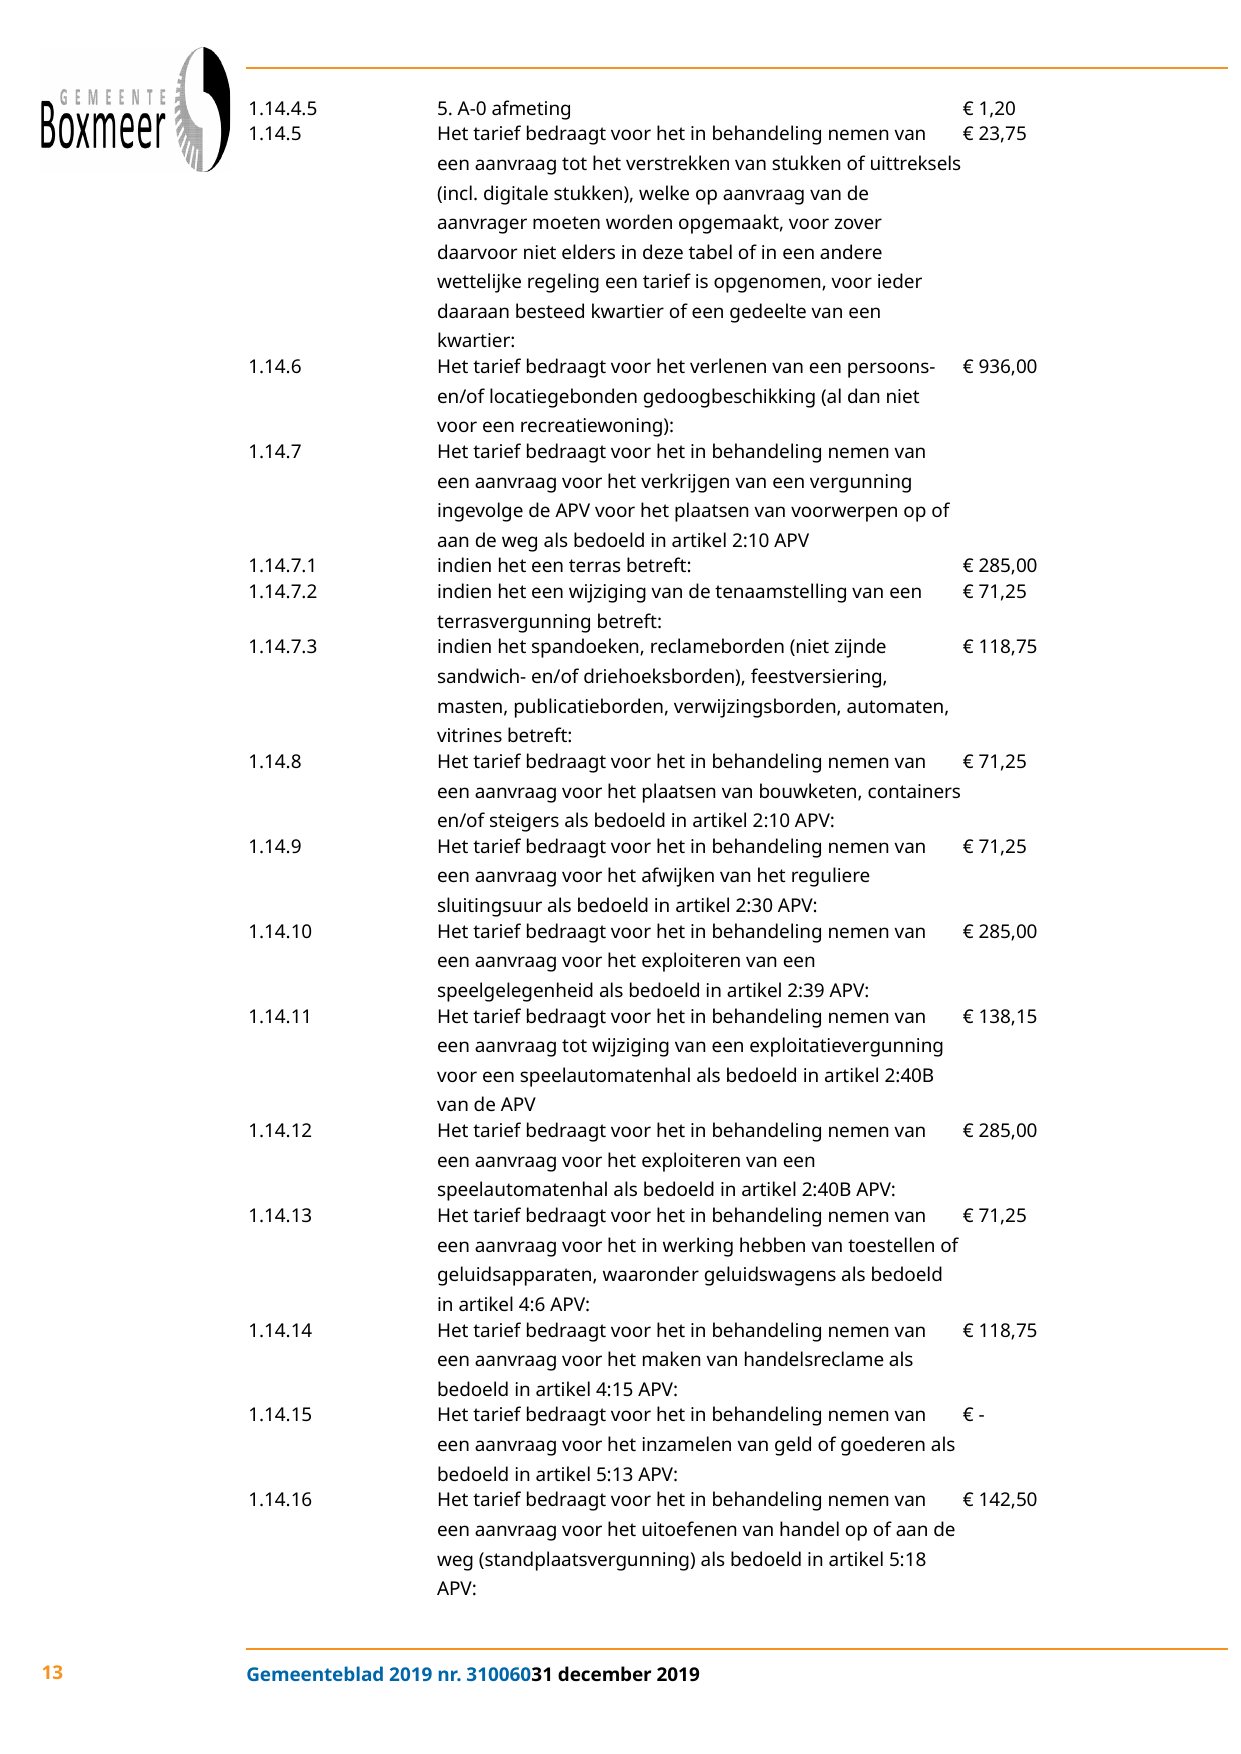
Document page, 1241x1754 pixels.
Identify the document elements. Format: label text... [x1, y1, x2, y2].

table_cell € 71,25 [963, 579, 1152, 634]
table_cell € 23,75 [963, 121, 1152, 353]
table_cell 1.14.7 [248, 438, 437, 553]
table_cell Het tarief bedraagt voor het in behandeling nemen van een aanvraag voor het maken van handelsreclame als bedoeld in artikel 4:15 APV: [437, 1317, 963, 1402]
table_cell 1.14.4.5 [248, 95, 437, 121]
table_cell € 142,50 [963, 1487, 1152, 1601]
table_cell Het tarief bedraagt voor het in behandeling nemen van een aanvraag voor het in werking hebben van toestellen of geluidsapparaten, waaronder geluidswagens als bedoeld in artikel 4:6 APV: [437, 1202, 963, 1317]
table_cell 1.14.9 [248, 833, 437, 918]
table_cell Het tarief bedraagt voor het in behandeling nemen van een aanvraag tot het verstrekken van stukken of uittreksels (incl. digitale stukken), welke op aanvraag van de aanvrager moeten worden opgemaakt, voor zover daarvoor niet elders in deze tabel of in een andere wettelijke regeling een tarief is opgenomen, voor ieder daaraan besteed kwartier of een gedeelte van een kwartier: [437, 121, 963, 353]
table_cell indien het spandoeken, reclameborden (niet zijnde sandwich- en/of driehoeksborden), feestversiering, masten, publicatieborden, verwijzingsborden, automaten, vitrines betreft: [437, 634, 963, 748]
table_cell 1.14.12 [248, 1118, 437, 1202]
table_cell 1.14.8 [248, 748, 437, 833]
table_cell 1.14.7.2 [248, 579, 437, 634]
table_cell Het tarief bedraagt voor het in behandeling nemen van een aanvraag voor het inzamelen van geld of goederen als bedoeld in artikel 5:13 APV: [437, 1402, 963, 1487]
table_cell 1.14.15 [248, 1402, 437, 1487]
table_cell 1.14.7.3 [248, 634, 437, 748]
table_cell Het tarief bedraagt voor het in behandeling nemen van een aanvraag voor het afwijken van het reguliere sluitingsuur als bedoeld in artikel 2:30 APV: [437, 833, 963, 918]
table_cell € 118,75 [963, 634, 1152, 748]
table_cell Het tarief bedraagt voor het verlenen van een persoons- en/of locatiegebonden gedoogbeschikking (al dan niet voor een recreatiewoning): [437, 353, 963, 438]
table_cell € 936,00 [963, 353, 1152, 438]
table_cell € 285,00 [963, 553, 1152, 578]
table_cell € 285,00 [963, 918, 1152, 1003]
table_cell 1.14.14 [248, 1317, 437, 1402]
table_cell 1.14.16 [248, 1487, 437, 1601]
table_cell € - [963, 1402, 1152, 1487]
table_cell 1.14.6 [248, 353, 437, 438]
table_cell € 118,75 [963, 1317, 1152, 1402]
table_cell € 1,20 [963, 95, 1152, 121]
table_cell 1.14.5 [248, 121, 437, 353]
picture [41, 47, 231, 172]
table_cell 5. A-0 afmeting [437, 95, 963, 121]
table_cell € 138,15 [963, 1003, 1152, 1117]
table_cell Het tarief bedraagt voor het in behandeling nemen van een aanvraag tot wijziging van een exploitatievergunning voor een speelautomatenhal als bedoeld in artikel 2:40B van de APV [437, 1003, 963, 1117]
table_cell € 71,25 [963, 1202, 1152, 1317]
table_cell Het tarief bedraagt voor het in behandeling nemen van een aanvraag voor het uitoefenen van handel op of aan de weg (standplaatsvergunning) als bedoeld in artikel 5:18 APV: [437, 1487, 963, 1601]
table_cell 1.14.11 [248, 1003, 437, 1117]
table_cell indien het een terras betreft: [437, 553, 963, 578]
table_cell Het tarief bedraagt voor het in behandeling nemen van een aanvraag voor het verkrijgen van een vergunning ingevolge de APV voor het plaatsen van voorwerpen op of aan de weg als bedoeld in artikel 2:10 APV [437, 438, 963, 553]
table_cell € 71,25 [963, 833, 1152, 918]
table_cell Het tarief bedraagt voor het in behandeling nemen van een aanvraag voor het plaatsen van bouwketen, containers en/of steigers als bedoeld in artikel 2:10 APV: [437, 748, 963, 833]
table_cell Het tarief bedraagt voor het in behandeling nemen van een aanvraag voor het exploiteren van een speelgelegenheid als bedoeld in artikel 2:39 APV: [437, 918, 963, 1003]
table_cell 1.14.13 [248, 1202, 437, 1317]
table_cell 1.14.10 [248, 918, 437, 1003]
table_cell € 71,25 [963, 748, 1152, 833]
table_cell indien het een wijziging van de tenaamstelling van een terrasvergunning betreft: [437, 579, 963, 634]
table_cell € 285,00 [963, 1118, 1152, 1202]
table_cell 1.14.7.1 [248, 553, 437, 578]
table_cell Het tarief bedraagt voor het in behandeling nemen van een aanvraag voor het exploiteren van een speelautomatenhal als bedoeld in artikel 2:40B APV: [437, 1118, 963, 1202]
table_cell [963, 438, 1152, 553]
